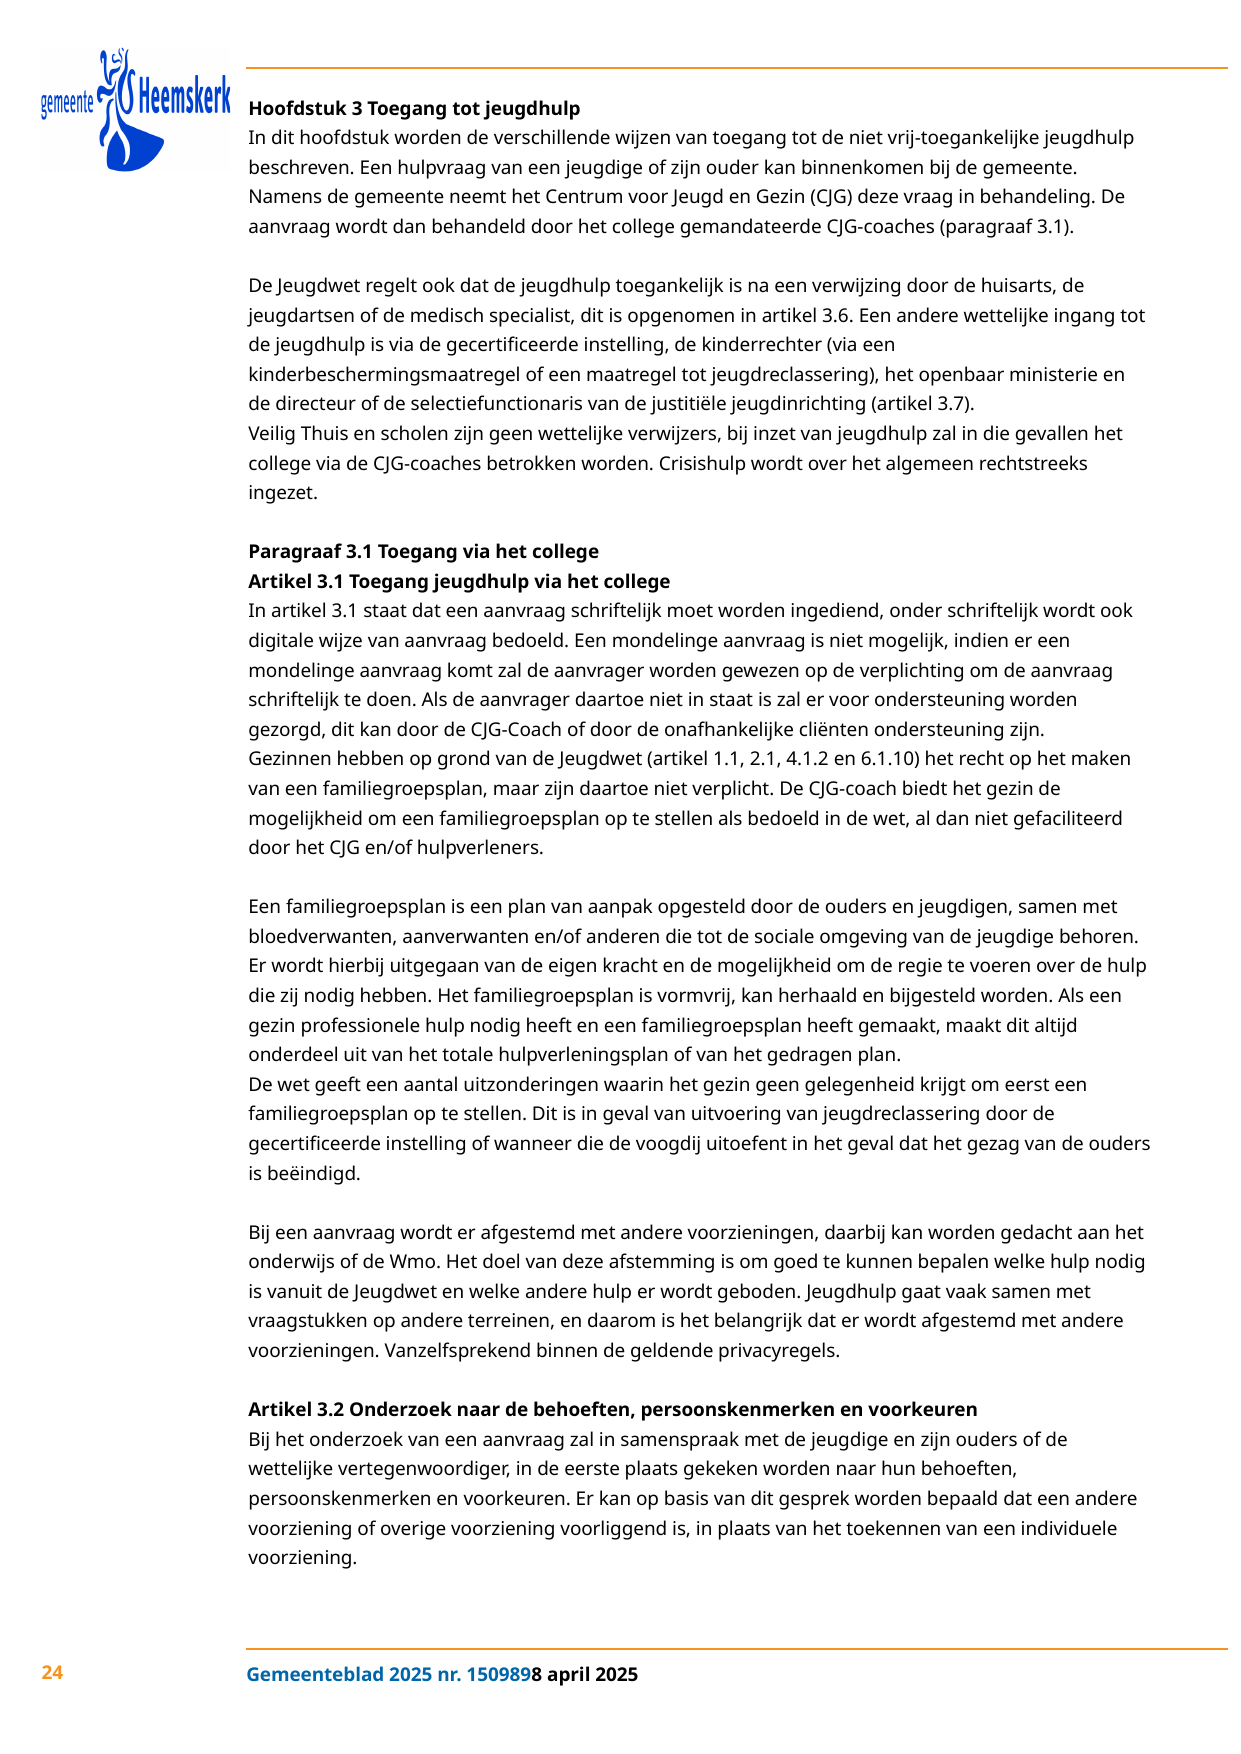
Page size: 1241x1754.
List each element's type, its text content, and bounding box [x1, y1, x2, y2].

picture [41, 47, 231, 172]
text Bij het onderzoek van een aanvraag zal in samenspraak met de jeugdige en zijn ouders of de wettelijke vertegenwoordiger, in de eerste plaats gekeken worden naar hun behoeften, persoonskenmerken en voorkeuren. Er kan op basis van dit gesprek worden bepaald dat een andere voorziening of overige voorziening voorliggend is, in plaats van het toekennen van een individuele voorziening. [248, 1426, 1152, 1570]
text Gezinnen hebben op grond van de Jeugdwet (artikel 1.1, 2.1, 4.1.2 en 6.1.10) het recht op het maken van een familiegroepsplan, maar zijn daartoe niet verplicht. De CJG-coach biedt het gezin de mogelijkheid om een familiegroepsplan op te stellen als bedoeld in de wet, al dan niet gefaciliteerd door het CJG en/of hulpverleners. [248, 746, 1152, 860]
text De wet geeft een aantal uitzonderingen waarin het gezin geen gelegenheid krijgt om eerst een familiegroepsplan op te stellen. Dit is in geval van uitvoering van jeugdreclassering door de gecertificeerde instelling of wanneer die de voogdij uitoefent in het geval dat het gezag van de ouders is beëindigd. [248, 1071, 1152, 1186]
text Artikel 3.2 Onderzoek naar de behoeften, persoonskenmerken en voorkeuren [248, 1396, 1152, 1422]
text In artikel 3.1 staat dat een aanvraag schriftelijk moet worden ingediend, onder schriftelijk wordt ook digitale wijze van aanvraag bedoeld. Een mondelinge aanvraag is niet mogelijk, indien er een mondelinge aanvraag komt zal de aanvrager worden gewezen op de verplichting om de aanvraag schriftelijk te doen. Als de aanvrager daartoe niet in staat is zal er voor ondersteuning worden gezorgd, dit kan door de CJG-Coach of door de onafhankelijke cliënten ondersteuning zijn. [248, 598, 1152, 742]
text Artikel 3.1 Toegang jeugdhulp via het college [248, 568, 1152, 594]
text Veilig Thuis en scholen zijn geen wettelijke verwijzers, bij inzet van jeugdhulp zal in die gevallen het college via de CJG-coaches betrokken worden. Crisishulp wordt over het algemeen rechtstreeks ingezet. [248, 420, 1152, 505]
text De Jeugdwet regelt ook dat de jeugdhulp toegankelijk is na een verwijzing door de huisarts, de jeugdartsen of de medisch specialist, dit is opgenomen in artikel 3.6. Een andere wettelijke ingang tot de jeugdhulp is via de gecertificeerde instelling, de kinderrechter (via een kinderbeschermingsmaatregel of een maatregel tot jeugdreclassering), het openbaar ministerie en de directeur of de selectiefunctionaris van de justitiële jeugdinrichting (artikel 3.7). [248, 272, 1152, 416]
text Hoofdstuk 3 Toegang tot jeugdhulp [248, 95, 1152, 121]
text Een familiegroepsplan is een plan van aanpak opgesteld door de ouders en jeugdigen, samen met bloedverwanten, aanverwanten en/of anderen die tot de sociale omgeving van de jeugdige behoren. Er wordt hierbij uitgegaan van de eigen kracht en de mogelijkheid om de regie te voeren over de hulp die zij nodig hebben. Het familiegroepsplan is vormvrij, kan herhaald en bijgesteld worden. Als een gezin professionele hulp nodig heeft en een familiegroepsplan heeft gemaakt, maakt dit altijd onderdeel uit van het totale hulpverleningsplan of van het gedragen plan. [248, 893, 1152, 1067]
text Paragraaf 3.1 Toegang via het college [248, 538, 1152, 564]
text In dit hoofdstuk worden de verschillende wijzen van toegang tot de niet vrij-toegankelijke jeugdhulp beschreven. Een hulpvraag van een jeugdige of zijn ouder kan binnenkomen bij de gemeente. Namens de gemeente neemt het Centrum voor Jeugd en Gezin (CJG) deze vraag in behandeling. De aanvraag wordt dan behandeld door het college gemandateerde CJG-coaches (paragraaf 3.1). [248, 124, 1152, 239]
text Bij een aanvraag wordt er afgestemd met andere voorzieningen, daarbij kan worden gedacht aan het onderwijs of de Wmo. Het doel van deze afstemming is om goed te kunnen bepalen welke hulp nodig is vanuit de Jeugdwet en welke andere hulp er wordt geboden. Jeugdhulp gaat vaak samen met vraagstukken op andere terreinen, en daarom is het belangrijk dat er wordt afgestemd met andere voorzieningen. Vanzelfsprekend binnen de geldende privacyregels. [248, 1219, 1152, 1363]
